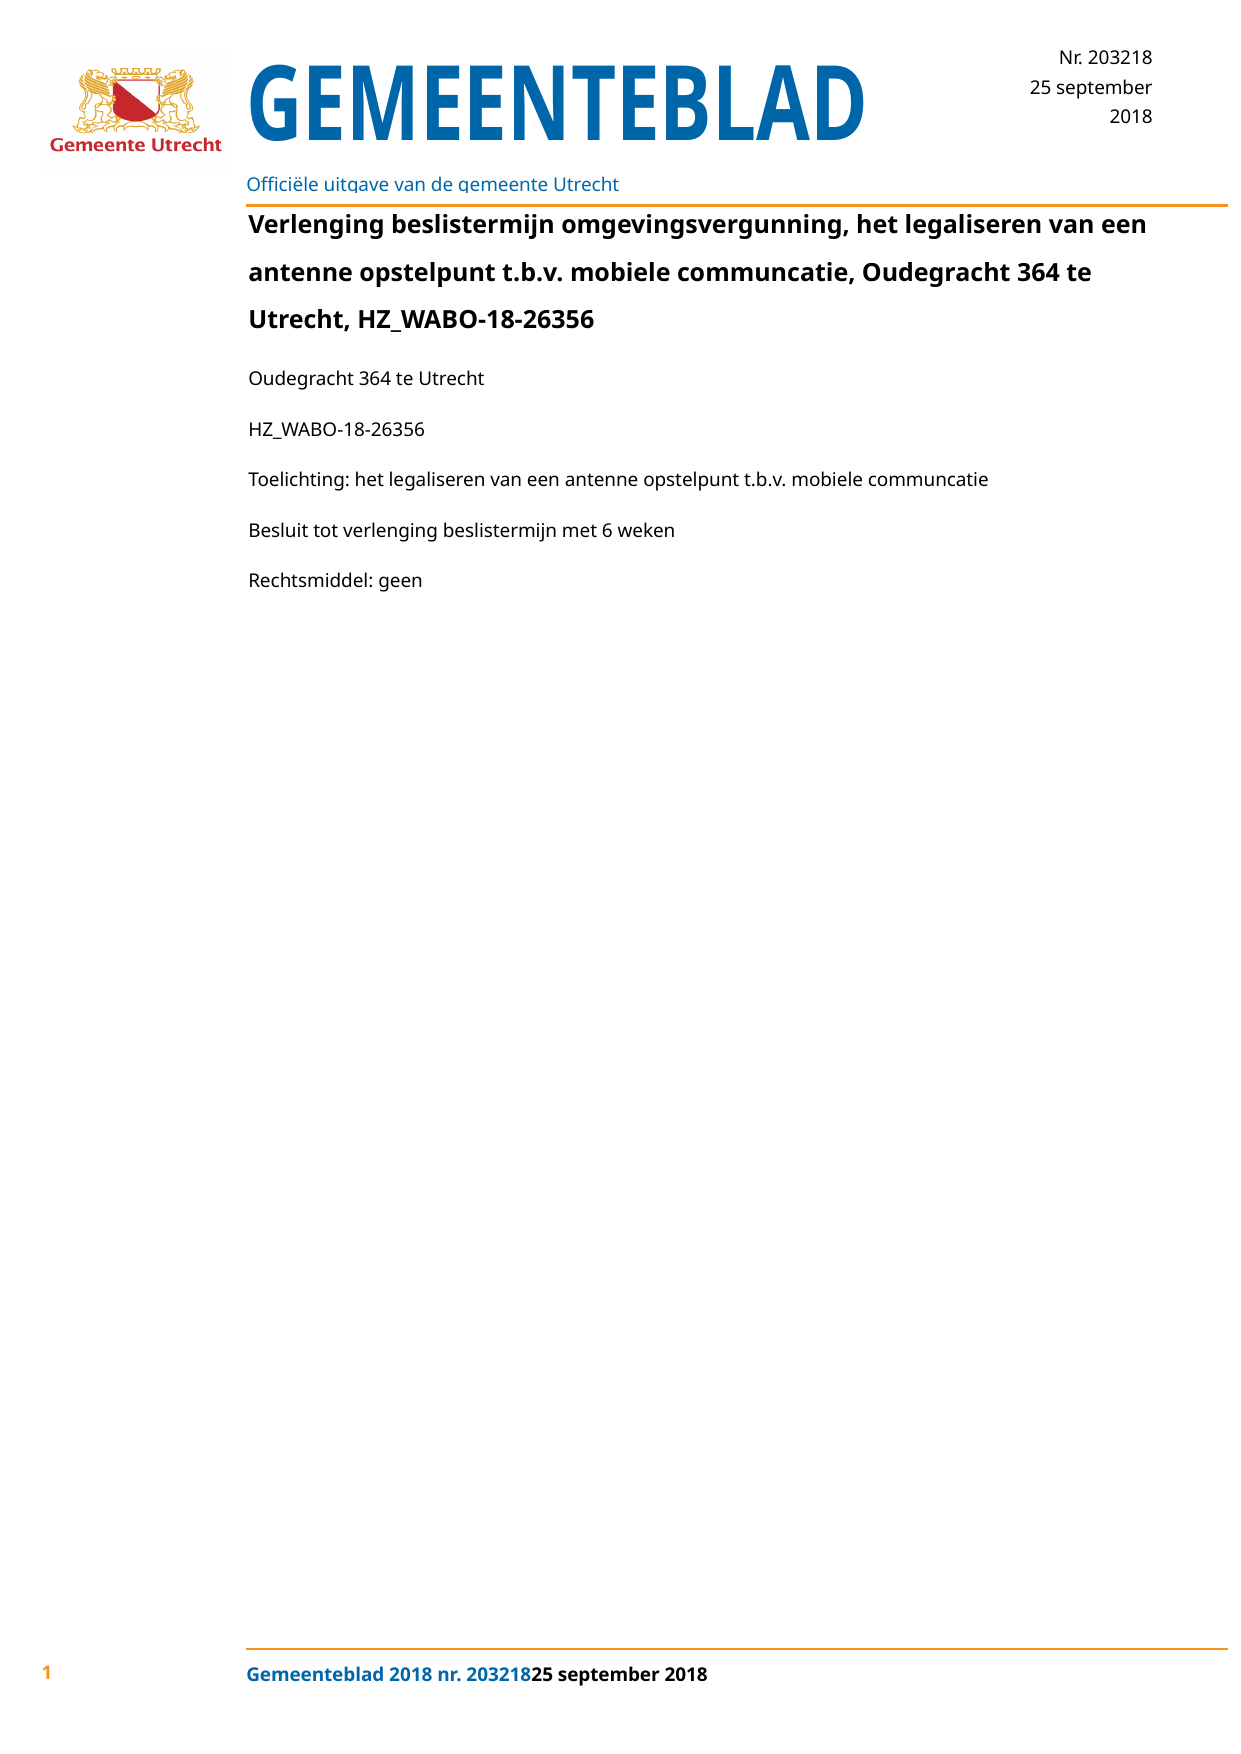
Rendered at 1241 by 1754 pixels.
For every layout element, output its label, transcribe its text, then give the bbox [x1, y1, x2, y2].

text Toelichting: het legaliseren van een antenne opstelpunt t.b.v. mobiele communcatie [248, 466, 1152, 492]
text Rechtsmiddel: geen [248, 567, 1152, 593]
text Verlenging beslistermijn omgevingsvergunning, het legaliseren van een antenne opstelpunt t.b.v. mobiele communcatie, Oudegracht 364 te Utrecht, HZ_WABO-18-26356 [248, 207, 1152, 336]
text Besluit tot verlenging beslistermijn met 6 weken [248, 517, 1152, 542]
text HZ_WABO-18-26356 [248, 416, 1152, 442]
text Oudegracht 364 te Utrecht [248, 366, 1152, 391]
picture [41, 47, 231, 172]
